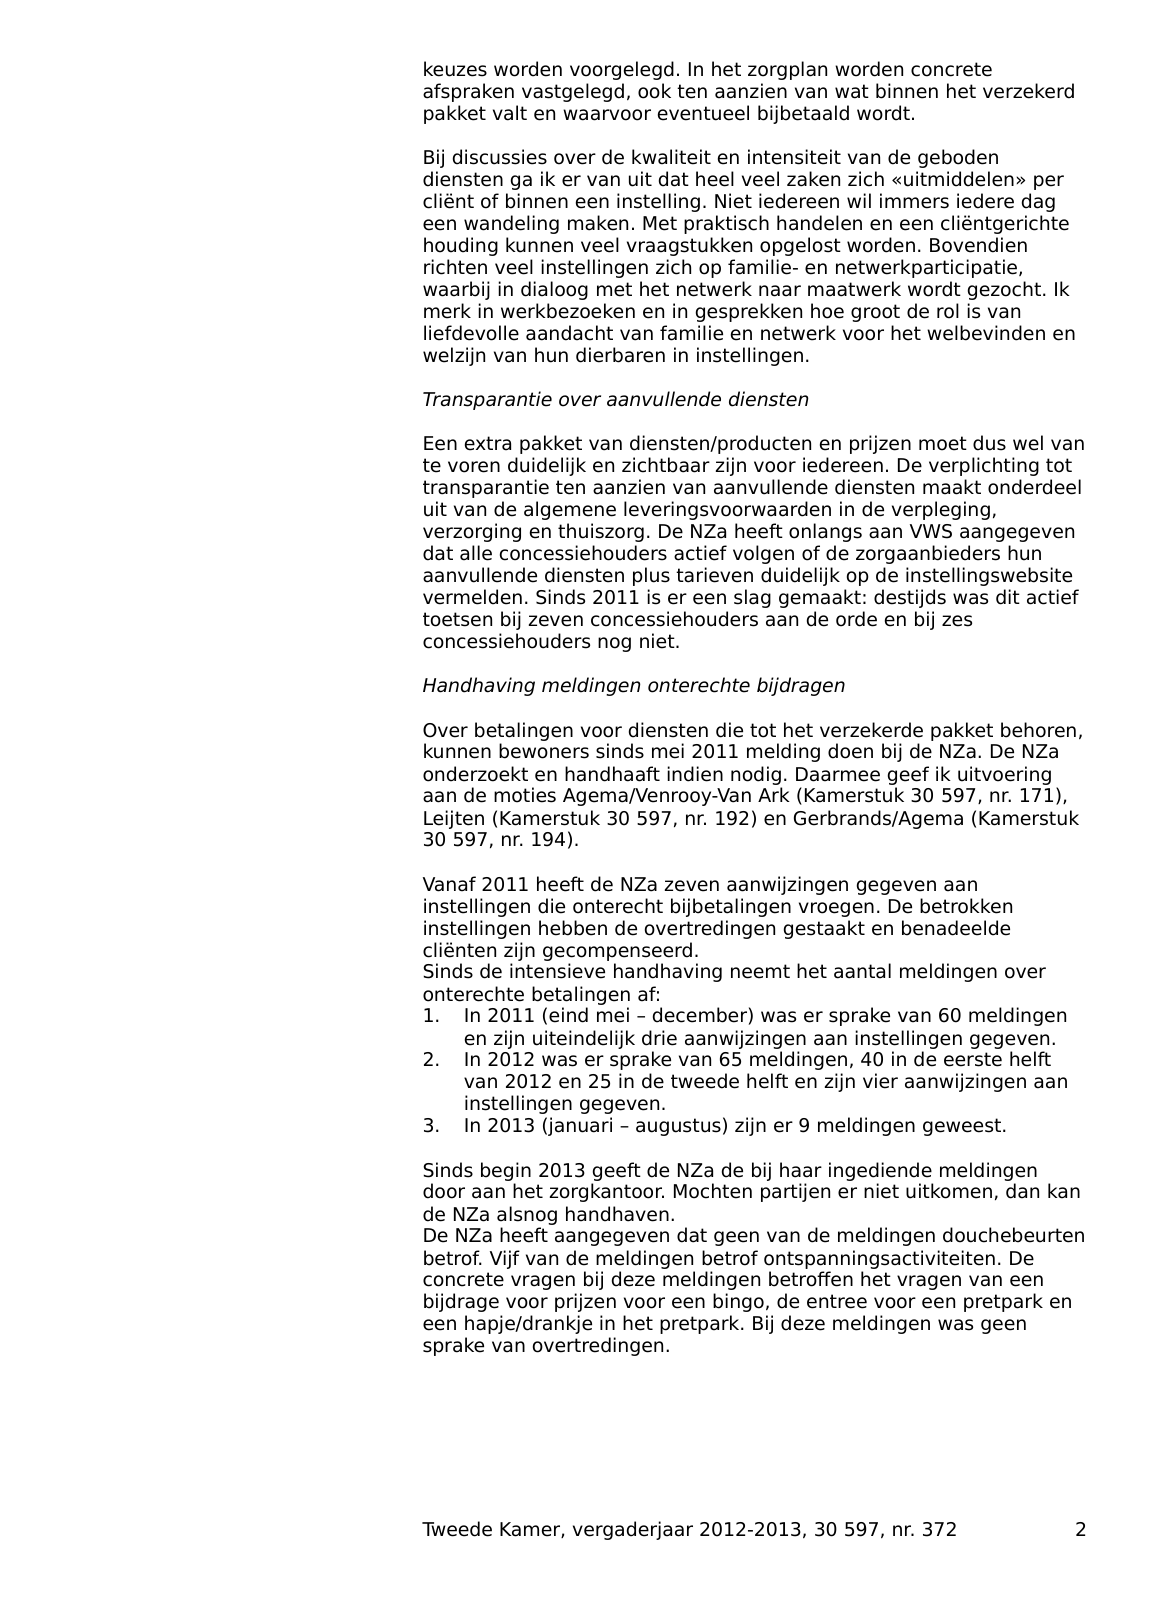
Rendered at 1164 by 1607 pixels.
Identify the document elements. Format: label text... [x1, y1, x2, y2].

text 1. In 2011 (eind mei – december) was er sprake van 60 meldingen en zijn uiteindelijk drie aanwijzingen aan instellingen gegeven. [422, 1005, 1087, 1049]
text Een extra pakket van diensten/producten en prijzen moet dus wel van te voren duidelijk en zichtbaar zijn voor iedereen. De verplichting tot transparantie ten aanzien van aanvullende diensten maakt onderdeel uit van de algemene leveringsvoorwaarden in de verpleging, verzorging en thuiszorg. De NZa heeft onlangs aan VWS aangegeven dat alle concessiehouders actief volgen of de zorgaanbieders hun aanvullende diensten plus tarieven duidelijk op de instellingswebsite vermelden. Sinds 2011 is er een slag gemaakt: destijds was dit actief toetsen bij zeven concessiehouders aan de orde en bij zes concessiehouders nog niet. [422, 433, 1087, 653]
subtitle Handhaving meldingen onterechte bijdragen [422, 675, 1087, 697]
text De NZa heeft aangegeven dat geen van de meldingen douchebeurten betrof. Vijf van de meldingen betrof ontspanningsactiviteiten. De concrete vragen bij deze meldingen betroffen het vragen van een bijdrage voor prijzen voor een bingo, de entree voor een pretpark en een hapje/drankje in het pretpark. Bij deze meldingen was geen sprake van overtredingen. [422, 1225, 1087, 1357]
text 3. In 2013 (januari – augustus) zijn er 9 meldingen geweest. [422, 1115, 1087, 1137]
text Vanaf 2011 heeft de NZa zeven aanwijzingen gegeven aan instellingen die onterecht bijbetalingen vroegen. De betrokken instellingen hebben de overtredingen gestaakt en benadeelde cliënten zijn gecompenseerd. [422, 873, 1087, 961]
text 2. In 2012 was er sprake van 65 meldingen, 40 in de eerste helft van 2012 en 25 in de tweede helft en zijn vier aanwijzingen aan instellingen gegeven. [422, 1049, 1087, 1115]
text Sinds de intensieve handhaving neemt het aantal meldingen over onterechte betalingen af: [422, 961, 1087, 1005]
text Bij discussies over de kwaliteit en intensiteit van de geboden diensten ga ik er van uit dat heel veel zaken zich «uitmiddelen» per cliënt of binnen een instelling. Niet iedereen wil immers iedere dag een wandeling maken. Met praktisch handelen en een cliëntgerichte houding kunnen veel vraagstukken opgelost worden. Bovendien richten veel instellingen zich op familie- en netwerkparticipatie, waarbij in dialoog met het netwerk naar maatwerk wordt gezocht. Ik merk in werkbezoeken en in gesprekken hoe groot de rol is van liefdevolle aandacht van familie en netwerk voor het welbevinden en welzijn van hun dierbaren in instellingen. [422, 147, 1087, 367]
text Over betalingen voor diensten die tot het verzekerde pakket behoren, kunnen bewoners sinds mei 2011 melding doen bij de NZa. De NZa onderzoekt en handhaaft indien nodig. Daarmee geef ik uitvoering aan de moties Agema/Venrooy-Van Ark (Kamerstuk 30 597, nr. 171), Leijten (Kamerstuk 30 597, nr. 192) en Gerbrands/Agema (Kamerstuk 30 597, nr. 194). [422, 719, 1087, 851]
subtitle Transparantie over aanvullende diensten [422, 389, 1087, 411]
text keuzes worden voorgelegd. In het zorgplan worden concrete afspraken vastgelegd, ook ten aanzien van wat binnen het verzekerd pakket valt en waarvoor eventueel bijbetaald wordt. [422, 59, 1087, 125]
text Sinds begin 2013 geeft de NZa de bij haar ingediende meldingen door aan het zorgkantoor. Mochten partijen er niet uitkomen, dan kan de NZa alsnog handhaven. [422, 1159, 1087, 1225]
